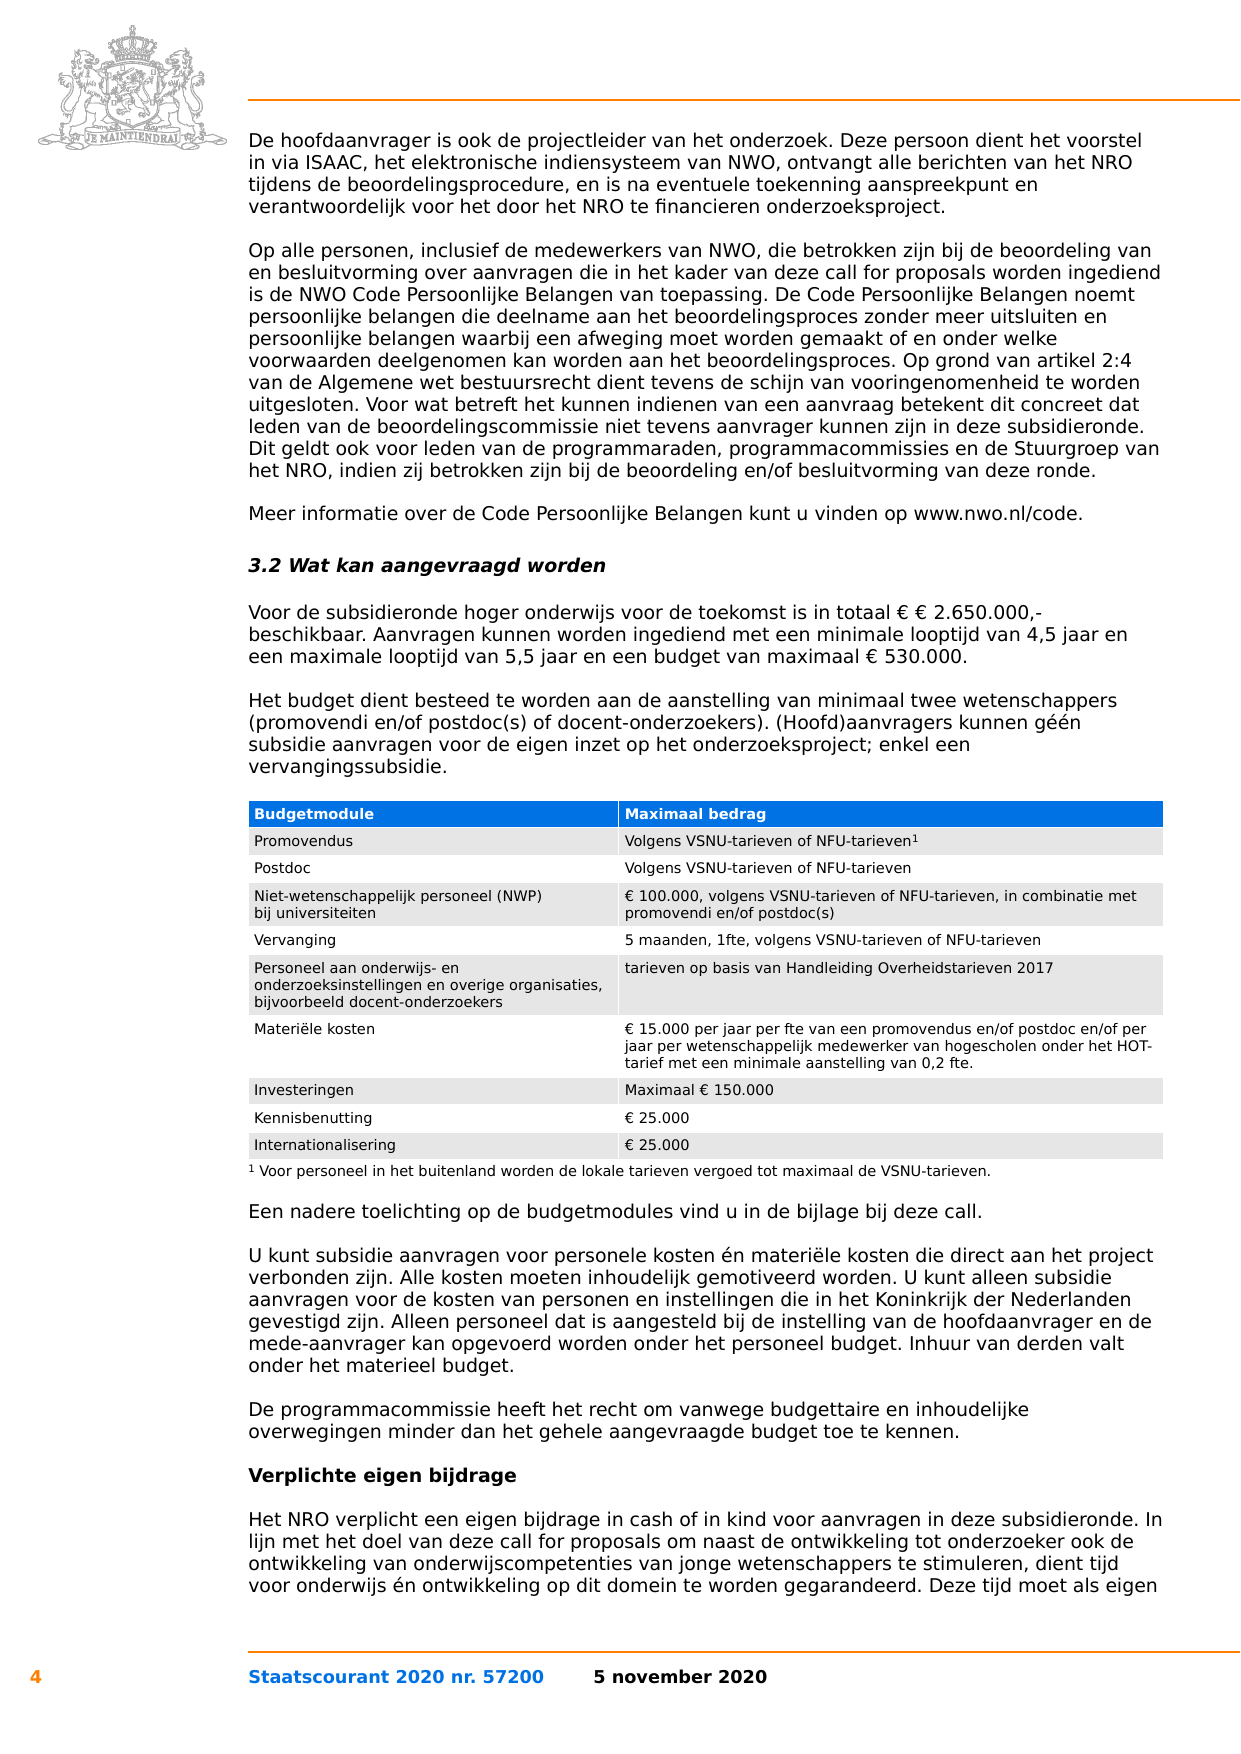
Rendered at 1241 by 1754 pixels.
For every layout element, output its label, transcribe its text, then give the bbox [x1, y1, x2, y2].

table_cell Volgens VSNU-tarieven of NFU-tarieven [619, 856, 1163, 882]
table_cell Internationalisering [249, 1133, 618, 1159]
text Een nadere toelichting op de budgetmodules vind u in de bijlage bij deze call. [248, 1201, 1163, 1223]
picture [38, 25, 227, 150]
table_cell 1 Voor personeel in het buitenland worden de lokale tarieven vergoed tot maximaal de VSNU-tarieven. [248, 1160, 1163, 1179]
table_cell € 25.000 [619, 1105, 1163, 1131]
text De programmacommissie heeft het recht om vanwege budgettaire en inhoudelijke overwegingen minder dan het gehele aangevraagde budget toe te kennen. [248, 1399, 1163, 1443]
text De hoofdaanvrager is ook de projectleider van het onderzoek. Deze persoon dient het voorstel in via ISAAC, het elektronische indiensysteem van NWO, ontvangt alle berichten van het NRO tijdens de beoordelingsprocedure, en is na eventuele toekenning aanspreekpunt en verantwoordelijk voor het door het NRO te financieren onderzoeksproject. [248, 130, 1163, 218]
text Voor de subsidieronde hoger onderwijs voor de toekomst is in totaal € € 2.650.000,- beschikbaar. Aanvragen kunnen worden ingediend met een minimale looptijd van 4,5 jaar en een maximale looptijd van 5,5 jaar en een budget van maximaal € 530.000. [248, 602, 1163, 668]
table_cell Materiële kosten [249, 1016, 618, 1077]
table_cell Investeringen [249, 1078, 618, 1104]
table_cell Niet-wetenschappelijk personeel (NWP) bij universiteiten [249, 883, 618, 926]
subtitle 3.2 Wat kan aangevraagd worden [248, 555, 1163, 577]
table_cell Postdoc [249, 856, 618, 882]
text Het NRO verplicht een eigen bijdrage in cash of in kind voor aanvragen in deze subsidieronde. In lijn met het doel van deze call for proposals om naast de ontwikkeling tot onderzoeker ook de ontwikkeling van onderwijscompetenties van jonge wetenschappers te stimuleren, dient tijd voor onderwijs én ontwikkeling op dit domein te worden gegarandeerd. Deze tijd moet als eigen [248, 1509, 1163, 1597]
table_cell Volgens VSNU-tarieven of NFU-tarieven1 [619, 828, 1163, 855]
text Meer informatie over de Code Persoonlijke Belangen kunt u vinden op www.nwo.nl/code. [248, 503, 1163, 525]
text Het budget dient besteed te worden aan de aanstelling van minimaal twee wetenschappers (promovendi en/of postdoc(s) of docent-onderzoekers). (Hoofd)aanvragers kunnen géén subsidie aanvragen voor de eigen inzet op het onderzoeksproject; enkel een vervangingssubsidie. [248, 690, 1163, 778]
table_header Maximaal bedrag [619, 801, 1163, 827]
table_cell Kennisbenutting [249, 1105, 618, 1131]
table_cell € 25.000 [619, 1133, 1163, 1159]
table_cell Personeel aan onderwijs- en onderzoeksinstellingen en overige organisaties, bijvoorbeeld docent-onderzoekers [249, 955, 618, 1015]
subtitle Verplichte eigen bijdrage [248, 1465, 1163, 1487]
table_cell tarieven op basis van Handleiding Overheidstarieven 2017 [619, 955, 1163, 1015]
table_cell Vervanging [249, 928, 618, 954]
table_cell 5 maanden, 1fte, volgens VSNU-tarieven of NFU-tarieven [619, 928, 1163, 954]
table_cell Maximaal € 150.000 [619, 1078, 1163, 1104]
table_cell Promovendus [249, 828, 618, 855]
text U kunt subsidie aanvragen voor personele kosten én materiële kosten die direct aan het project verbonden zijn. Alle kosten moeten inhoudelijk gemotiveerd worden. U kunt alleen subsidie aanvragen voor de kosten van personen en instellingen die in het Koninkrijk der Nederlanden gevestigd zijn. Alleen personeel dat is aangesteld bij de instelling van de hoofdaanvrager en de mede-aanvrager kan opgevoerd worden onder het personeel budget. Inhuur van derden valt onder het materieel budget. [248, 1245, 1163, 1377]
text Op alle personen, inclusief de medewerkers van NWO, die betrokken zijn bij de beoordeling van en besluitvorming over aanvragen die in het kader van deze call for proposals worden ingediend is de NWO Code Persoonlijke Belangen van toepassing. De Code Persoonlijke Belangen noemt persoonlijke belangen die deelname aan het beoordelingsproces zonder meer uitsluiten en persoonlijke belangen waarbij een afweging moet worden gemaakt of en onder welke voorwaarden deelgenomen kan worden aan het beoordelingsproces. Op grond van artikel 2:4 van de Algemene wet bestuursrecht dient tevens de schijn van vooringenomenheid te worden uitgesloten. Voor wat betreft het kunnen indienen van een aanvraag betekent dit concreet dat leden van de beoordelingscommissie niet tevens aanvrager kunnen zijn in deze subsidieronde. Dit geldt ook voor leden van de programmaraden, programmacommissies en de Stuurgroep van het NRO, indien zij betrokken zijn bij de beoordeling en/of besluitvorming van deze ronde. [248, 240, 1163, 481]
table_cell € 15.000 per jaar per fte van een promovendus en/of postdoc en/of per jaar per wetenschappelijk medewerker van hogescholen onder het HOT-tarief met een minimale aanstelling van 0,2 fte. [619, 1016, 1163, 1077]
table_header Budgetmodule [249, 801, 618, 827]
table_cell € 100.000, volgens VSNU-tarieven of NFU-tarieven, in combinatie met promovendi en/of postdoc(s) [619, 883, 1163, 926]
